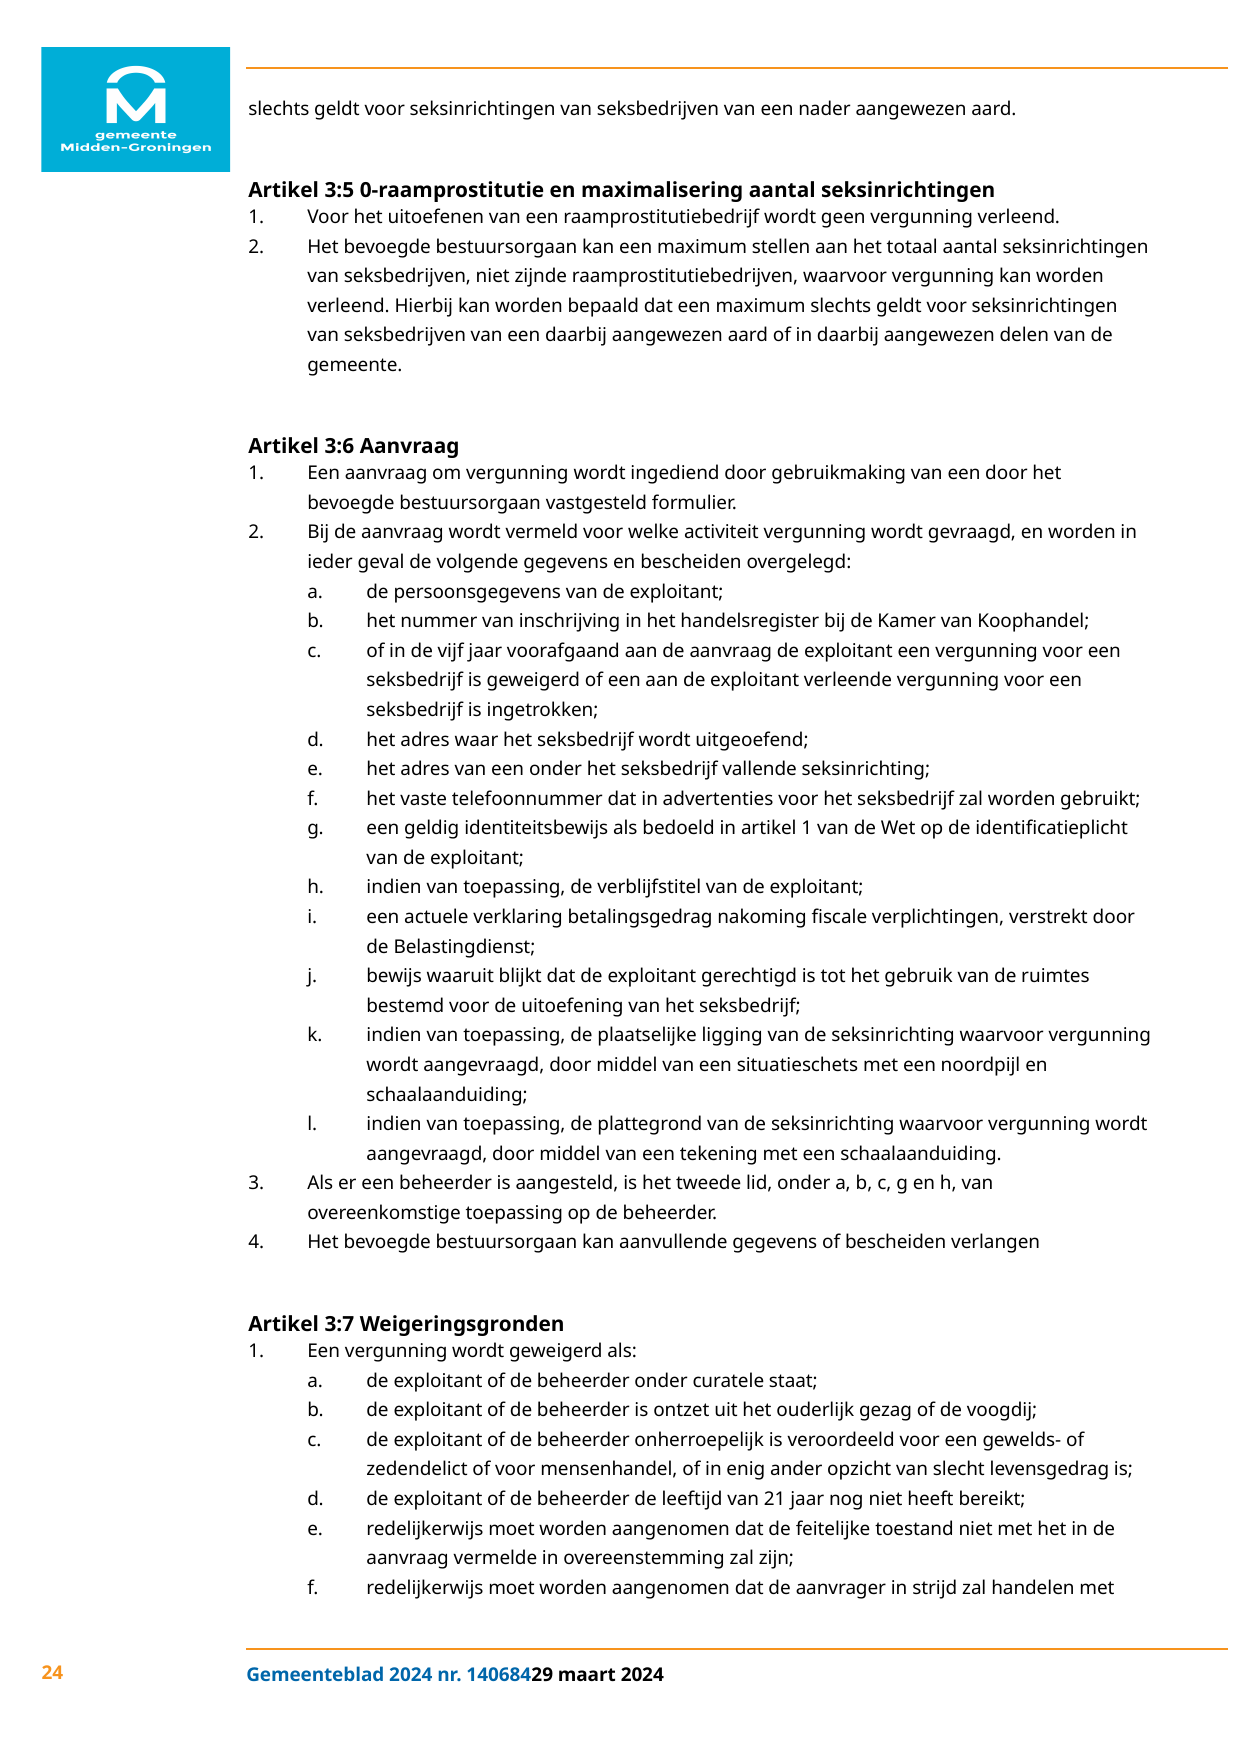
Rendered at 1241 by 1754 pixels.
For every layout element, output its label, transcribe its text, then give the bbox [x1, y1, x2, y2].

list de exploitant of de beheerder de leeftijd van 21 jaar nog niet heeft bereikt; [307, 1485, 1152, 1511]
list Als er een beheerder is aangesteld, is het tweede lid, onder a, b, c, g en h, van overeenkomstige toepassing op de beheerder. [248, 1169, 1152, 1225]
list Het bevoegde bestuursorgaan kan aanvullende gegevens of bescheiden verlangen [248, 1229, 1152, 1254]
list een geldig identiteitsbewijs als bedoeld in artikel 1 van de Wet op de identificatieplicht van de exploitant; [307, 814, 1152, 870]
list Bij de aanvraag wordt vermeld voor welke activiteit vergunning wordt gevraagd, en worden in ieder geval de volgende gegevens en bescheiden overgelegd: [248, 519, 1152, 574]
list de exploitant of de beheerder is ontzet uit het ouderlijk gezag of de voogdij; [307, 1396, 1152, 1422]
text Artikel 3:5 0-raamprostitutie en maximalisering aantal seksinrichtingen [248, 175, 1152, 203]
list de exploitant of de beheerder onder curatele staat; [307, 1367, 1152, 1392]
list Het bevoegde bestuursorgaan kan een maximum stellen aan het totaal aantal seksinrichtingen van seksbedrijven, niet zijnde raamprostitutiebedrijven, waarvoor vergunning kan worden verleend. Hierbij kan worden bepaald dat een maximum slechts geldt voor seksinrichtingen van seksbedrijven van een daarbij aangewezen aard of in daarbij aangewezen delen van de gemeente. [248, 233, 1152, 377]
list redelijkerwijs moet worden aangenomen dat de feitelijke toestand niet met het in de aanvraag vermelde in overeenstemming zal zijn; [307, 1515, 1152, 1570]
list bewijs waaruit blijkt dat de exploitant gerechtigd is tot het gebruik van de ruimtes bestemd voor de uitoefening van het seksbedrijf; [307, 962, 1152, 1018]
picture [108, 66, 164, 82]
list indien van toepassing, de plaatselijke ligging van de seksinrichting waarvoor vergunning wordt aangevraagd, door middel van een situatieschets met een noordpijl en schaalaanduiding; [307, 1022, 1152, 1107]
list Een vergunning wordt geweigerd als: [248, 1337, 1152, 1363]
list of in de vijf jaar voorafgaand aan de aanvraag de exploitant een vergunning voor een seksbedrijf is geweigerd of een aan de exploitant verleende vergunning voor een seksbedrijf is ingetrokken; [307, 637, 1152, 722]
picture [107, 89, 165, 122]
list het adres van een onder het seksbedrijf vallende seksinrichting; [307, 755, 1152, 781]
list redelijkerwijs moet worden aangenomen dat de aanvrager in strijd zal handelen met [307, 1574, 1152, 1599]
text Artikel 3:7 Weigeringsgronden [248, 1309, 1152, 1337]
text Artikel 3:6 Aanvraag [248, 431, 1152, 459]
list Een aanvraag om vergunning wordt ingediend door gebruikmaking van een door het bevoegde bestuursorgaan vastgesteld formulier. [248, 459, 1152, 515]
list de exploitant of de beheerder onherroepelijk is veroordeeld voor een gewelds- of zedendelict of voor mensenhandel, of in enig ander opzicht van slecht levensgedrag is; [307, 1426, 1152, 1481]
list het nummer van inschrijving in het handelsregister bij de Kamer van Koophandel; [307, 607, 1152, 633]
list het adres waar het seksbedrijf wordt uitgeoefend; [307, 726, 1152, 752]
picture [184, 146, 190, 153]
list Voor het uitoefenen van een raamprostitutiebedrijf wordt geen vergunning verleend. [248, 203, 1152, 229]
list de persoonsgegevens van de exploitant; [307, 578, 1152, 604]
list indien van toepassing, de plattegrond van de seksinrichting waarvoor vergunning wordt aangevraagd, door middel van een tekening met een schaalaanduiding. [307, 1110, 1152, 1166]
list het vaste telefoonnummer dat in advertenties voor het seksbedrijf zal worden gebruikt; [307, 785, 1152, 811]
list indien van toepassing, de verblijfstitel van de exploitant; [307, 874, 1152, 899]
text slechts geldt voor seksinrichtingen van seksbedrijven van een nader aangewezen aard. [248, 95, 1152, 121]
list een actuele verklaring betalingsgedrag nakoming fiscale verplichtingen, verstrekt door de Belastingdienst; [307, 903, 1152, 959]
